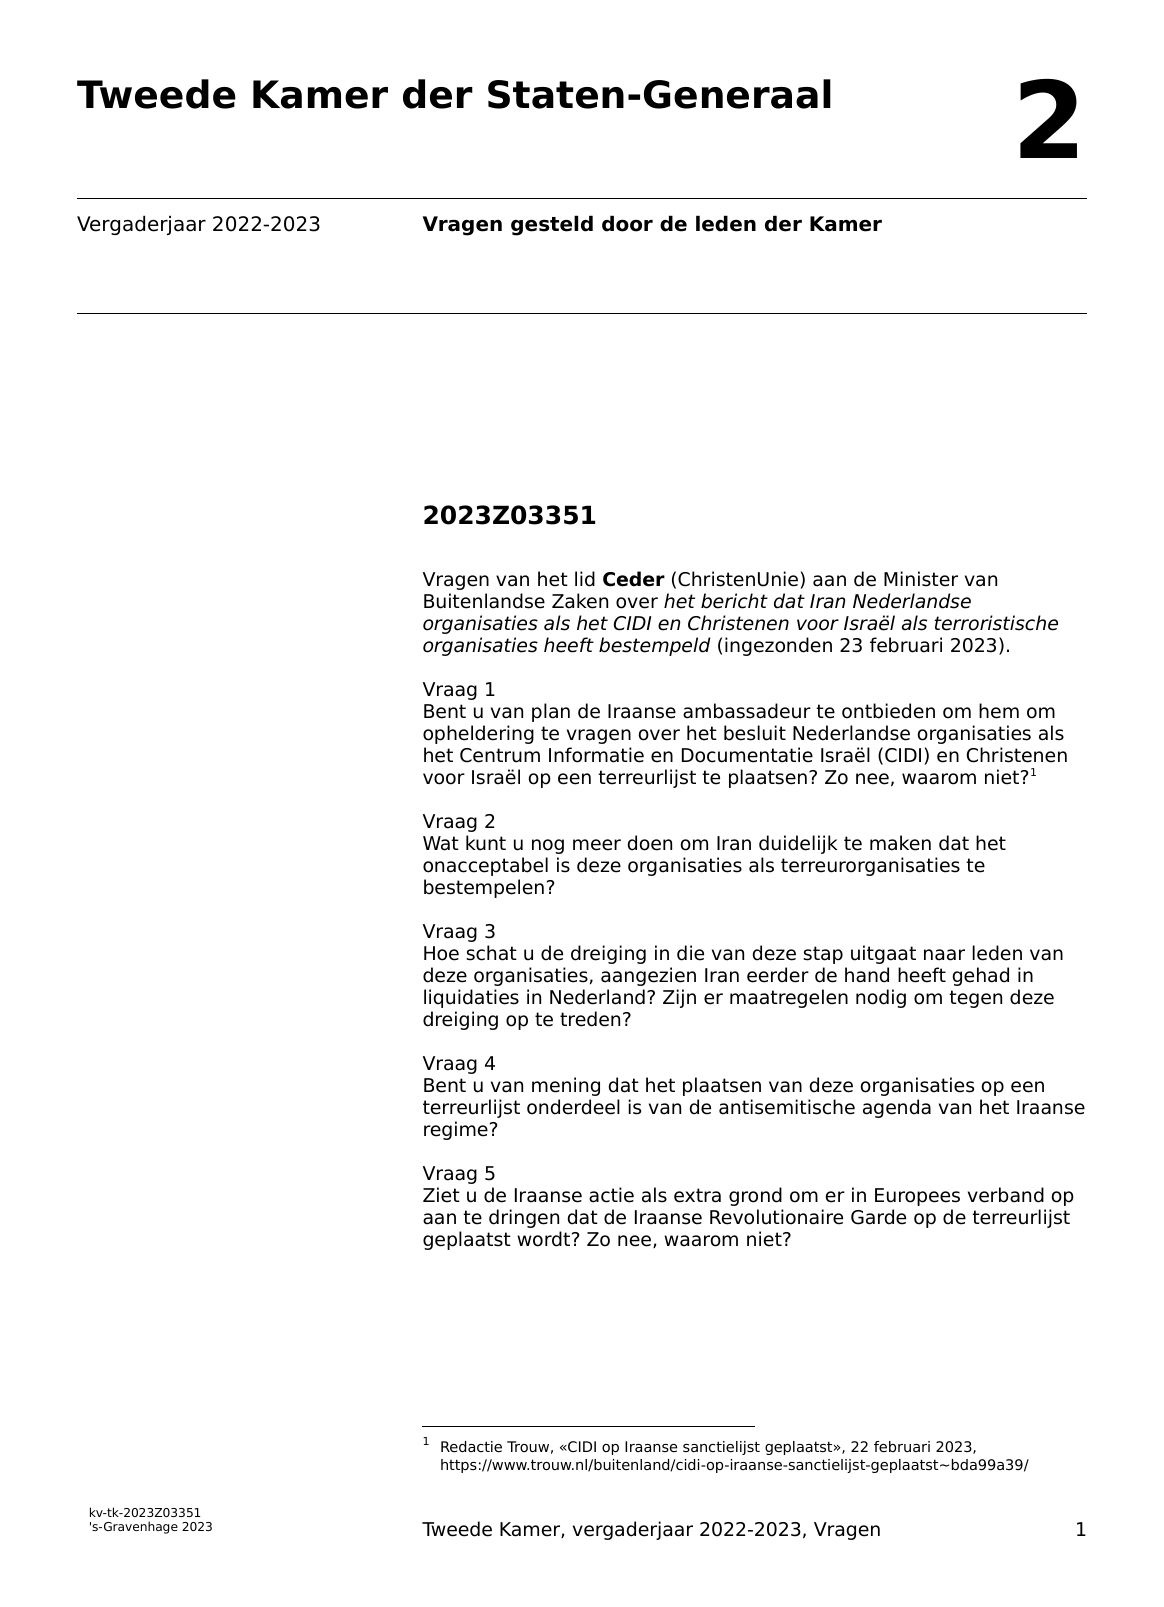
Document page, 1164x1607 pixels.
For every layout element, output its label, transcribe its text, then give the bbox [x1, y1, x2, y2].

text Vragen van het lid Ceder (ChristenUnie) aan de Minister van Buitenlandse Zaken over het bericht dat Iran Nederlandse organisaties als het CIDI en Christenen voor Israël als terroristische organisaties heeft bestempeld (ingezonden 23 februari 2023). [422, 569, 1087, 657]
table_header Tweede Kamer der Staten-Generaal [77, 59, 886, 198]
text Vraag 2 [422, 811, 1087, 833]
text Vraag 4 [422, 1053, 1087, 1075]
table_cell Vragen gesteld door de leden der Kamer [422, 199, 1087, 313]
text Hoe schat u de dreiging in die van deze stap uitgaat naar leden van deze organisaties, aangezien Iran eerder de hand heeft gehad in liquidaties in Nederland? Zijn er maatregelen nodig om tegen deze dreiging op te treden? [422, 943, 1087, 1031]
text Wat kunt u nog meer doen om Iran duidelijk te maken dat het onacceptabel is deze organisaties als terreurorganisaties te bestempelen? [422, 833, 1087, 899]
table_cell Vergaderjaar 2022-2023 [77, 199, 422, 313]
text 2023Z03351 [422, 501, 1087, 531]
text Ziet u de Iraanse actie als extra grond om er in Europees verband op aan te dringen dat de Iraanse Revolutionaire Garde op de terreurlijst geplaatst wordt? Zo nee, waarom niet? [422, 1185, 1087, 1251]
text Vraag 3 [422, 921, 1087, 943]
text kv-tk-2023Z03351 [88, 1506, 323, 1520]
table_header 2 [886, 59, 1087, 198]
text Redactie Trouw, «CIDI op Iraanse sanctielijst geplaatst», 22 februari 2023, https://www.trouw.nl/buitenland/cidi-op-iraanse-sanctielijst-geplaatst~bda99a39/ [422, 1435, 1087, 1474]
text Vraag 1 [422, 679, 1087, 701]
text Vraag 5 [422, 1163, 1087, 1185]
text 's-Gravenhage 2023 [88, 1520, 323, 1534]
text Bent u van plan de Iraanse ambassadeur te ontbieden om hem om opheldering te vragen over het besluit Nederlandse organisaties als het Centrum Informatie en Documentatie Israël (CIDI) en Christenen voor Israël op een terreurlijst te plaatsen? Zo nee, waarom niet? [422, 701, 1087, 789]
text Bent u van mening dat het plaatsen van deze organisaties op een terreurlijst onderdeel is van de antisemitische agenda van het Iraanse regime? [422, 1075, 1087, 1141]
